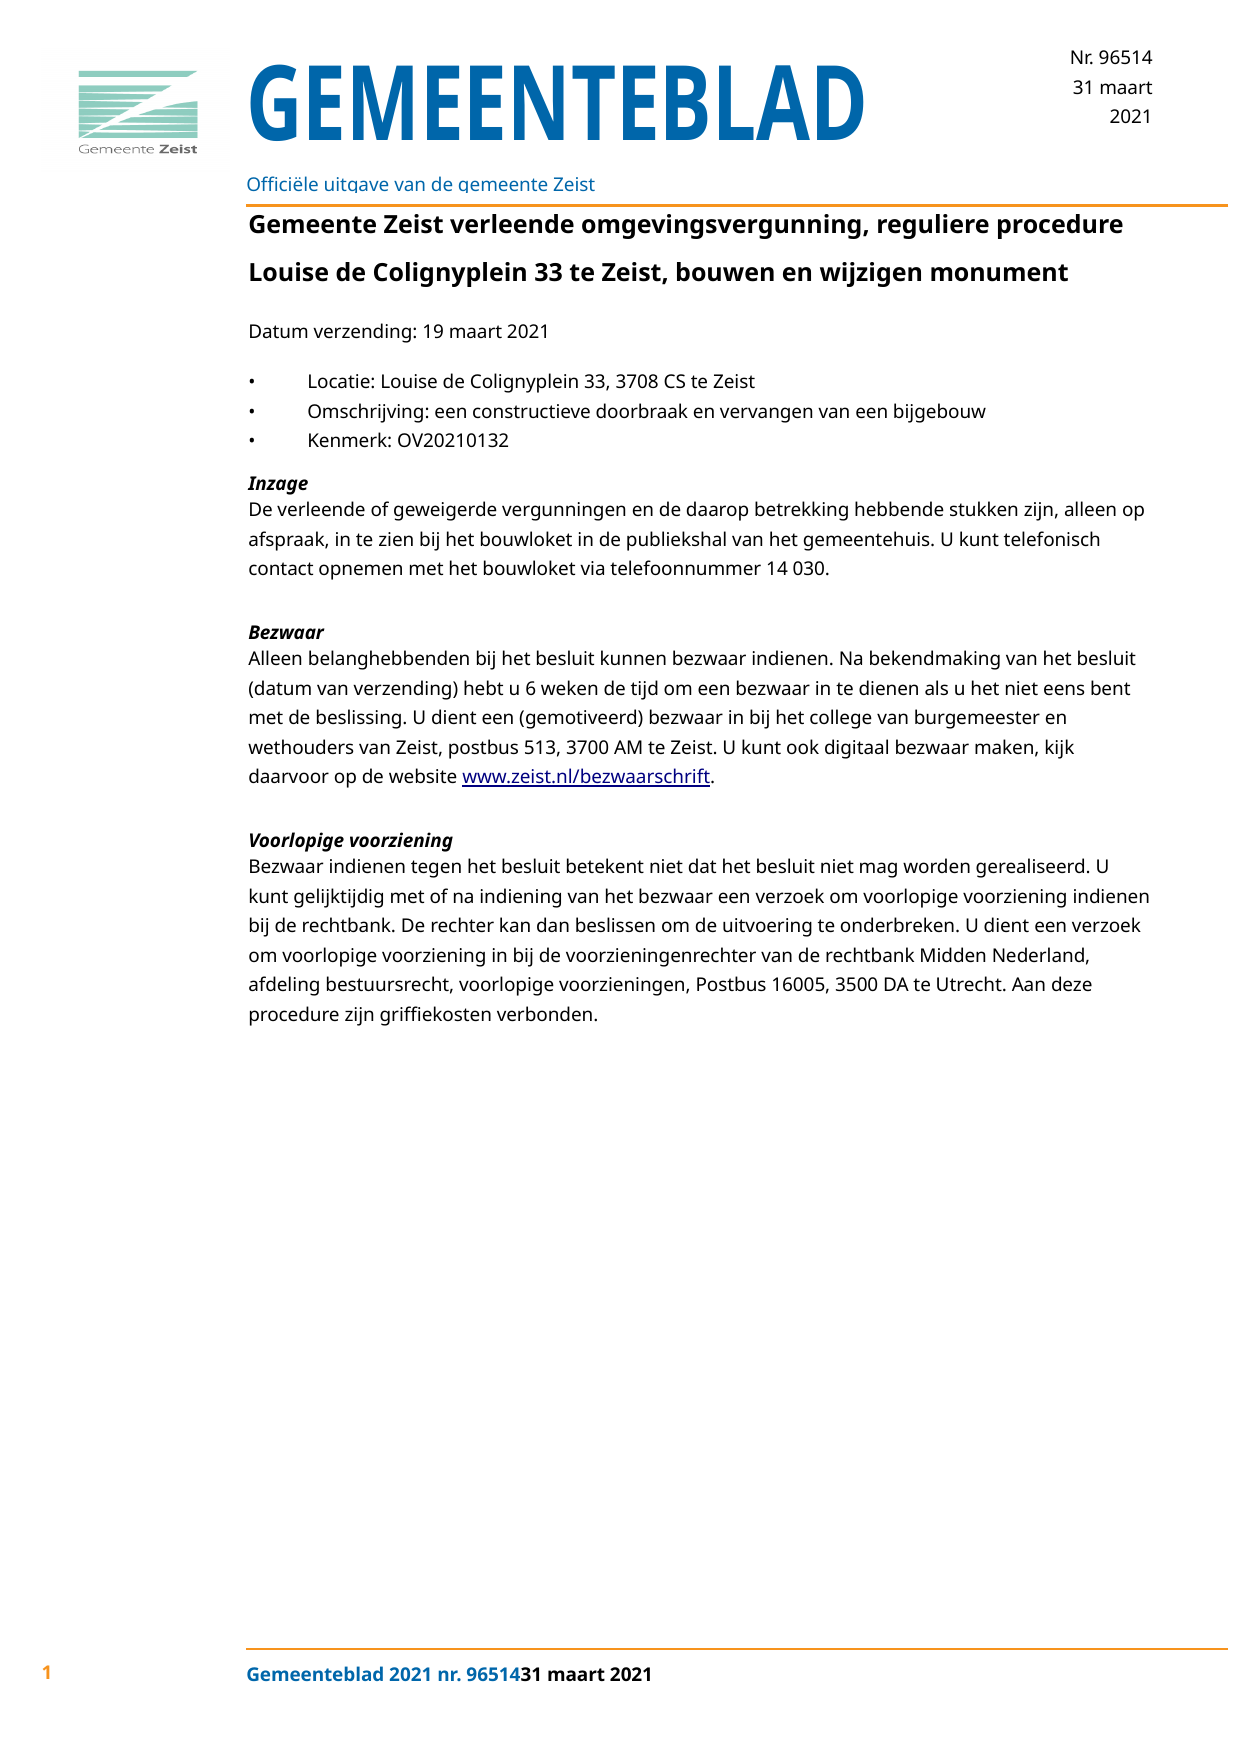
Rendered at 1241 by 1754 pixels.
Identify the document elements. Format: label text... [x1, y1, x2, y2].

text Inzage [248, 471, 1152, 496]
text De verleende of geweigerde vergunningen en de daarop betrekking hebbende stukken zijn, alleen op afspraak, in te zien bij het bouwloket in de publiekshal van het gemeentehuis. U kunt telefonisch contact opnemen met het bouwloket via telefoonnummer 14 030. [248, 496, 1152, 581]
picture [41, 47, 231, 172]
text Bezwaar [248, 619, 1152, 645]
text Alleen belanghebbenden bij het besluit kunnen bezwaar indienen. Na bekendmaking van het besluit (datum van verzending) hebt u 6 weken de tijd om een bezwaar in te dienen als u het niet eens bent met de beslissing. U dient een (gemotiveerd) bezwaar in bij het college van burgemeester en wethouders van Zeist, postbus 513, 3700 AM te Zeist. U kunt ook digitaal bezwaar maken, kijk daarvoor op de website www.zeist.nl/bezwaarschrift. [248, 645, 1152, 789]
text Bezwaar indienen tegen het besluit betekent niet dat het besluit niet mag worden gerealiseerd. U kunt gelijktijdig met of na indiening van het bezwaar een verzoek om voorlopige voorziening indienen bij de rechtbank. De rechter kan dan beslissen om de uitvoering te onderbreken. U dient een verzoek om voorlopige voorziening in bij de voorzieningenrechter van de rechtbank Midden Nederland, afdeling bestuursrecht, voorlopige voorzieningen, Postbus 16005, 3500 DA te Utrecht. Aan deze procedure zijn griffiekosten verbonden. [248, 853, 1152, 1027]
list Omschrijving: een constructieve doorbraak en vervangen van een bijgebouw [248, 398, 1152, 424]
text Voorlopige voorziening [248, 827, 1152, 853]
text Gemeente Zeist verleende omgevingsvergunning, reguliere procedure Louise de Colignyplein 33 te Zeist, bouwen en wijzigen monument [248, 207, 1152, 288]
list Kenmerk: OV20210132 [248, 427, 1152, 453]
text Datum verzending: 19 maart 2021 [248, 318, 1152, 344]
list Locatie: Louise de Colignyplein 33, 3708 CS te Zeist [248, 368, 1152, 394]
